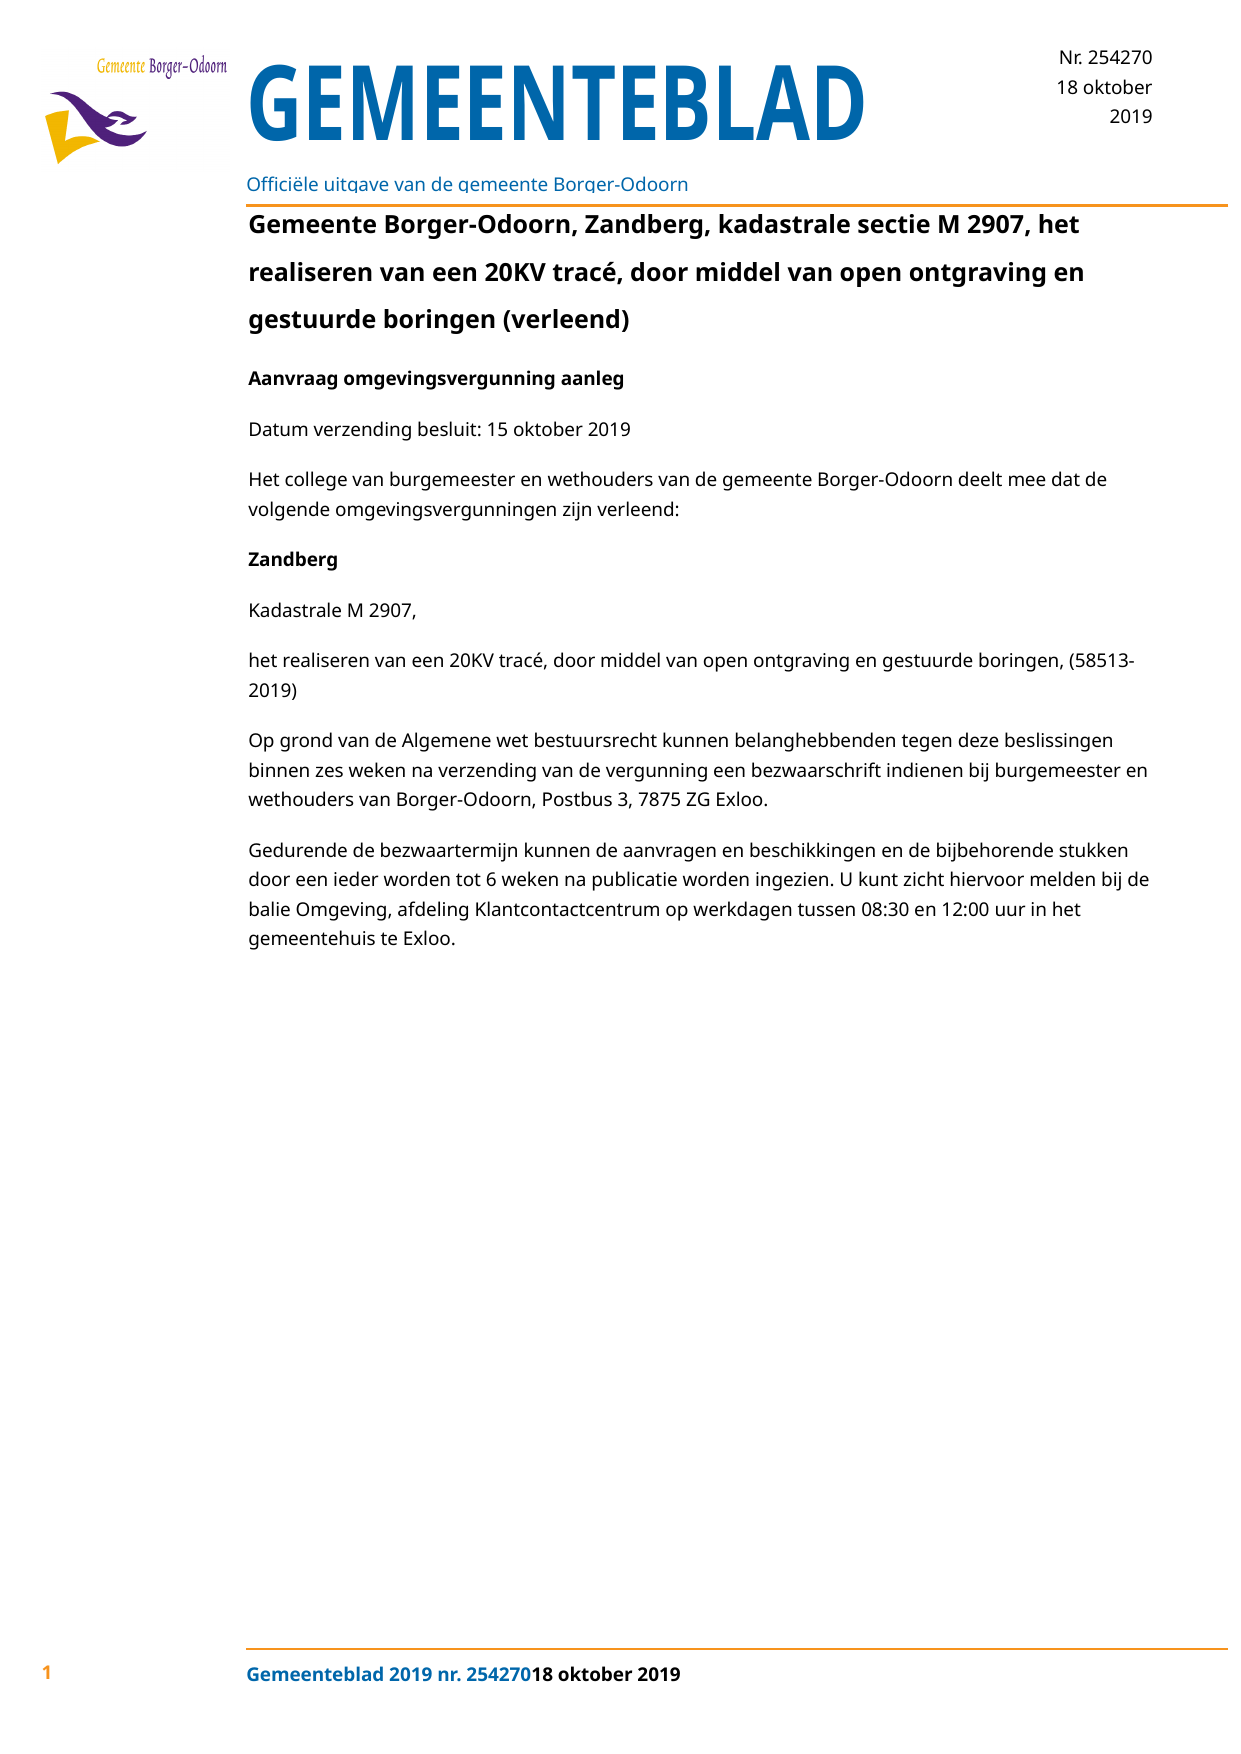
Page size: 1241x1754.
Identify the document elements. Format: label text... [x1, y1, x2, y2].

text Gedurende de bezwaartermijn kunnen de aanvragen en beschikkingen en de bijbehorende stukken door een ieder worden tot 6 weken na publicatie worden ingezien. U kunt zicht hiervoor melden bij de balie Omgeving, afdeling Klantcontactcentrum op werkdagen tussen 08:30 en 12:00 uur in het gemeentehuis te Exloo. [248, 837, 1152, 951]
text Datum verzending besluit: 15 oktober 2019 [248, 416, 1152, 442]
text Aanvraag omgevingsvergunning aanleg [248, 366, 1152, 391]
text Op grond van de Algemene wet bestuursrecht kunnen belanghebbenden tegen deze beslissingen binnen zes weken na verzending van de vergunning een bezwaarschrift indienen bij burgemeester en wethouders van Borger-Odoorn, Postbus 3, 7875 ZG Exloo. [248, 727, 1152, 812]
text Kadastrale M 2907, [248, 597, 1152, 622]
text Zandberg [248, 546, 1152, 572]
picture [41, 47, 231, 172]
text het realiseren van een 20KV tracé, door middel van open ontgraving en gestuurde boringen, (58513-2019) [248, 647, 1152, 702]
text Het college van burgemeester en wethouders van de gemeente Borger-Odoorn deelt mee dat de volgende omgevingsvergunningen zijn verleend: [248, 466, 1152, 522]
text Gemeente Borger-Odoorn, Zandberg, kadastrale sectie M 2907, het realiseren van een 20KV tracé, door middel van open ontgraving en gestuurde boringen (verleend) [248, 207, 1152, 336]
